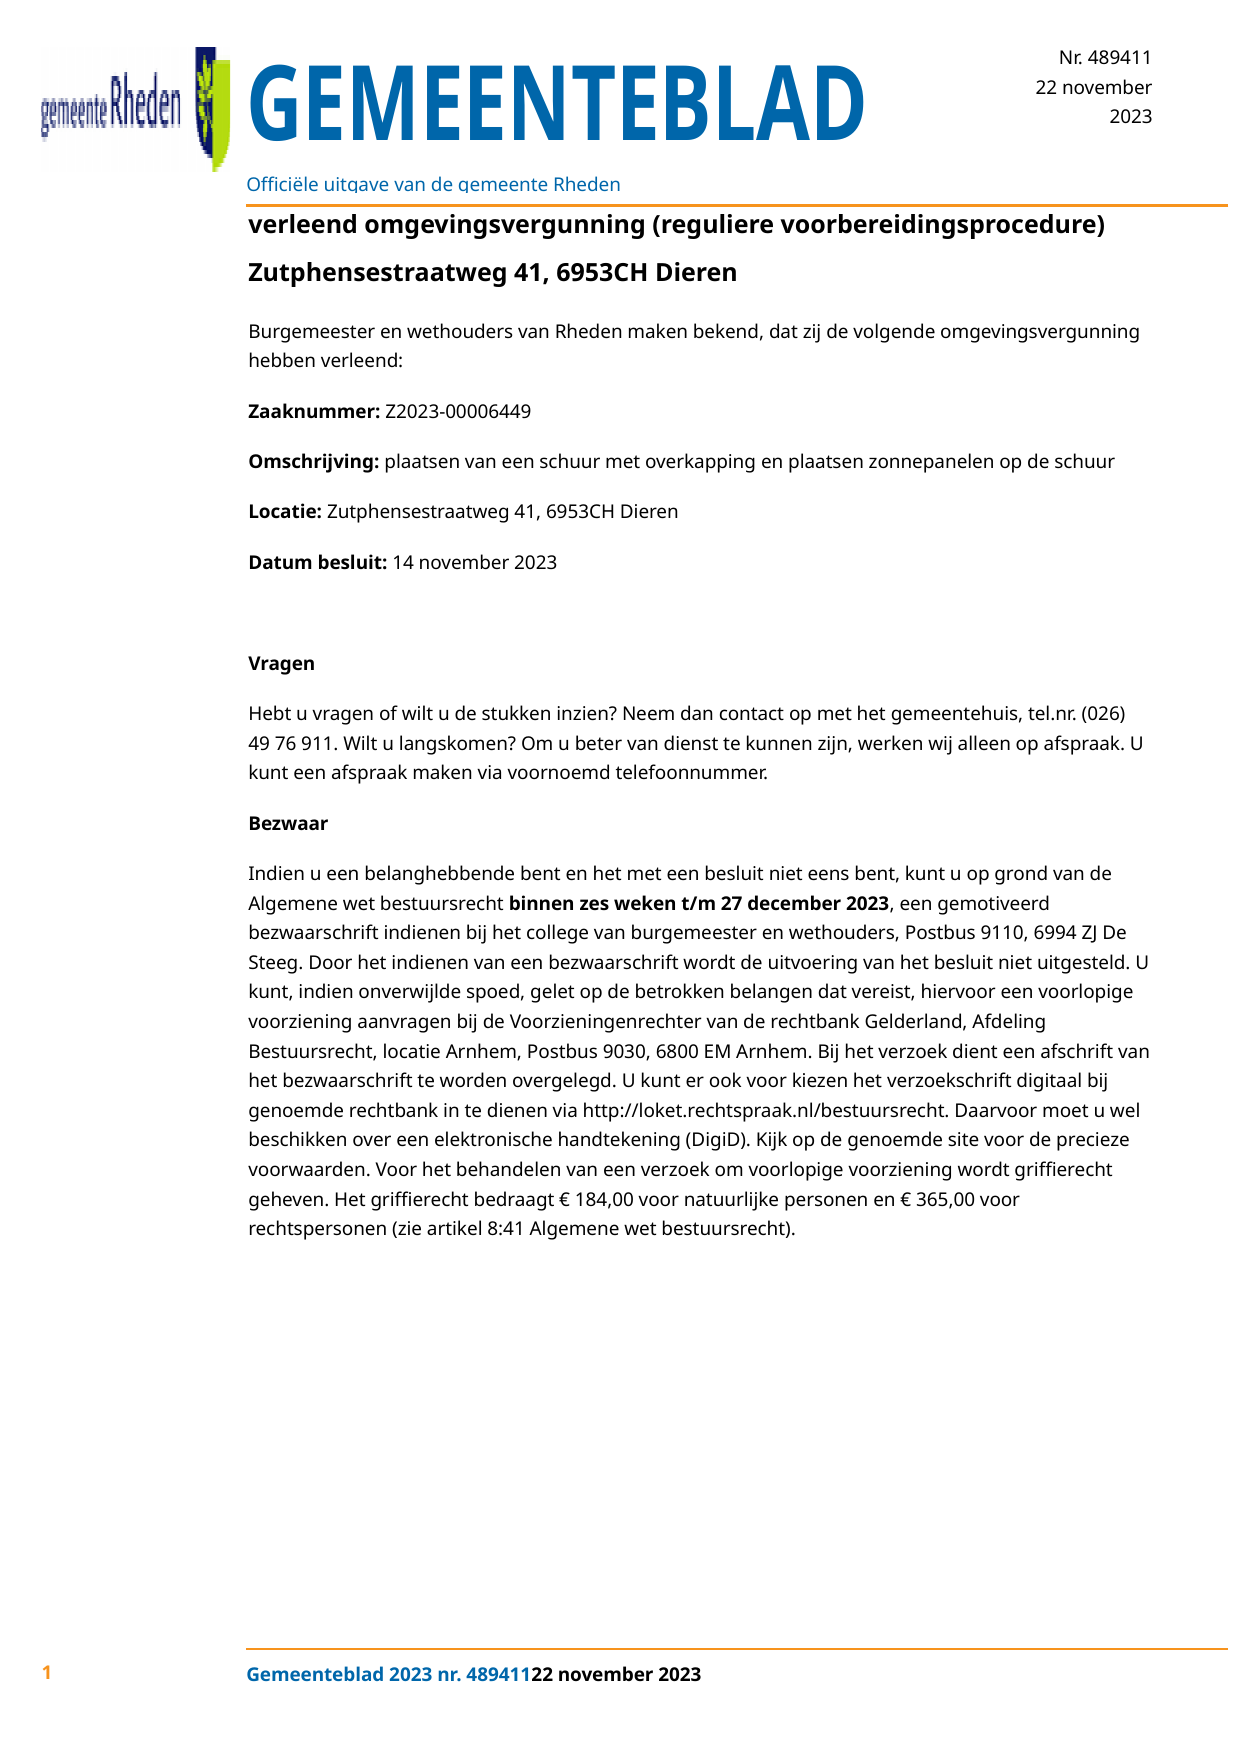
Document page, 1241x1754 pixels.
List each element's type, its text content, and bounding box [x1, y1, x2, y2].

text Hebt u vragen of wilt u de stukken inzien? Neem dan contact op met het gemeentehuis, tel.nr. (026) 49 76 911. Wilt u langskomen? Om u beter van dienst te kunnen zijn, werken wij alleen op afspraak. U kunt een afspraak maken via voornoemd telefoonnummer. [248, 700, 1152, 785]
text Zaaknummer: Z2023-00006449 [248, 398, 1152, 424]
text Burgemeester en wethouders van Rheden maken bekend, dat zij de volgende omgevingsvergunning hebben verleend: [248, 318, 1152, 373]
text Datum besluit: 14 november 2023 [248, 549, 1152, 575]
text Locatie: Zutphensestraatweg 41, 6953CH Dieren [248, 499, 1152, 524]
text Indien u een belanghebbende bent en het met een besluit niet eens bent, kunt u op grond van de Algemene wet bestuursrecht binnen zes weken t/m 27 december 2023, een gemotiveerd bezwaarschrift indienen bij het college van burgemeester en wethouders, Postbus 9110, 6994 ZJ De Steeg. Door het indienen van een bezwaarschrift wordt de uitvoering van het besluit niet uitgesteld. U kunt, indien onverwijlde spoed, gelet op de betrokken belangen dat vereist, hiervoor een voorlopige voorziening aanvragen bij de Voorzieningenrechter van de rechtbank Gelderland, Afdeling Bestuursrecht, locatie Arnhem, Postbus 9030, 6800 EM Arnhem. Bij het verzoek dient een afschrift van het bezwaarschrift te worden overgelegd. U kunt er ook voor kiezen het verzoekschrift digitaal bij genoemde rechtbank in te dienen via http://loket.rechtspraak.nl/bestuursrecht. Daarvoor moet u wel beschikken over een elektronische handtekening (DigiD). Kijk op de genoemde site voor de precieze voorwaarden. Voor het behandelen van een verzoek om voorlopige voorziening wordt griffierecht geheven. Het griffierecht bedraagt € 184,00 voor natuurlijke personen en € 365,00 voor rechtspersonen (zie artikel 8:41 Algemene wet bestuursrecht). [248, 860, 1152, 1241]
text verleend omgevingsvergunning (reguliere voorbereidingsprocedure) Zutphensestraatweg 41, 6953CH Dieren [248, 207, 1152, 288]
text Vragen [248, 650, 1152, 676]
text Omschrijving: plaatsen van een schuur met overkapping en plaatsen zonnepanelen op de schuur [248, 448, 1152, 474]
text Bezwaar [248, 810, 1152, 836]
picture [41, 47, 231, 172]
